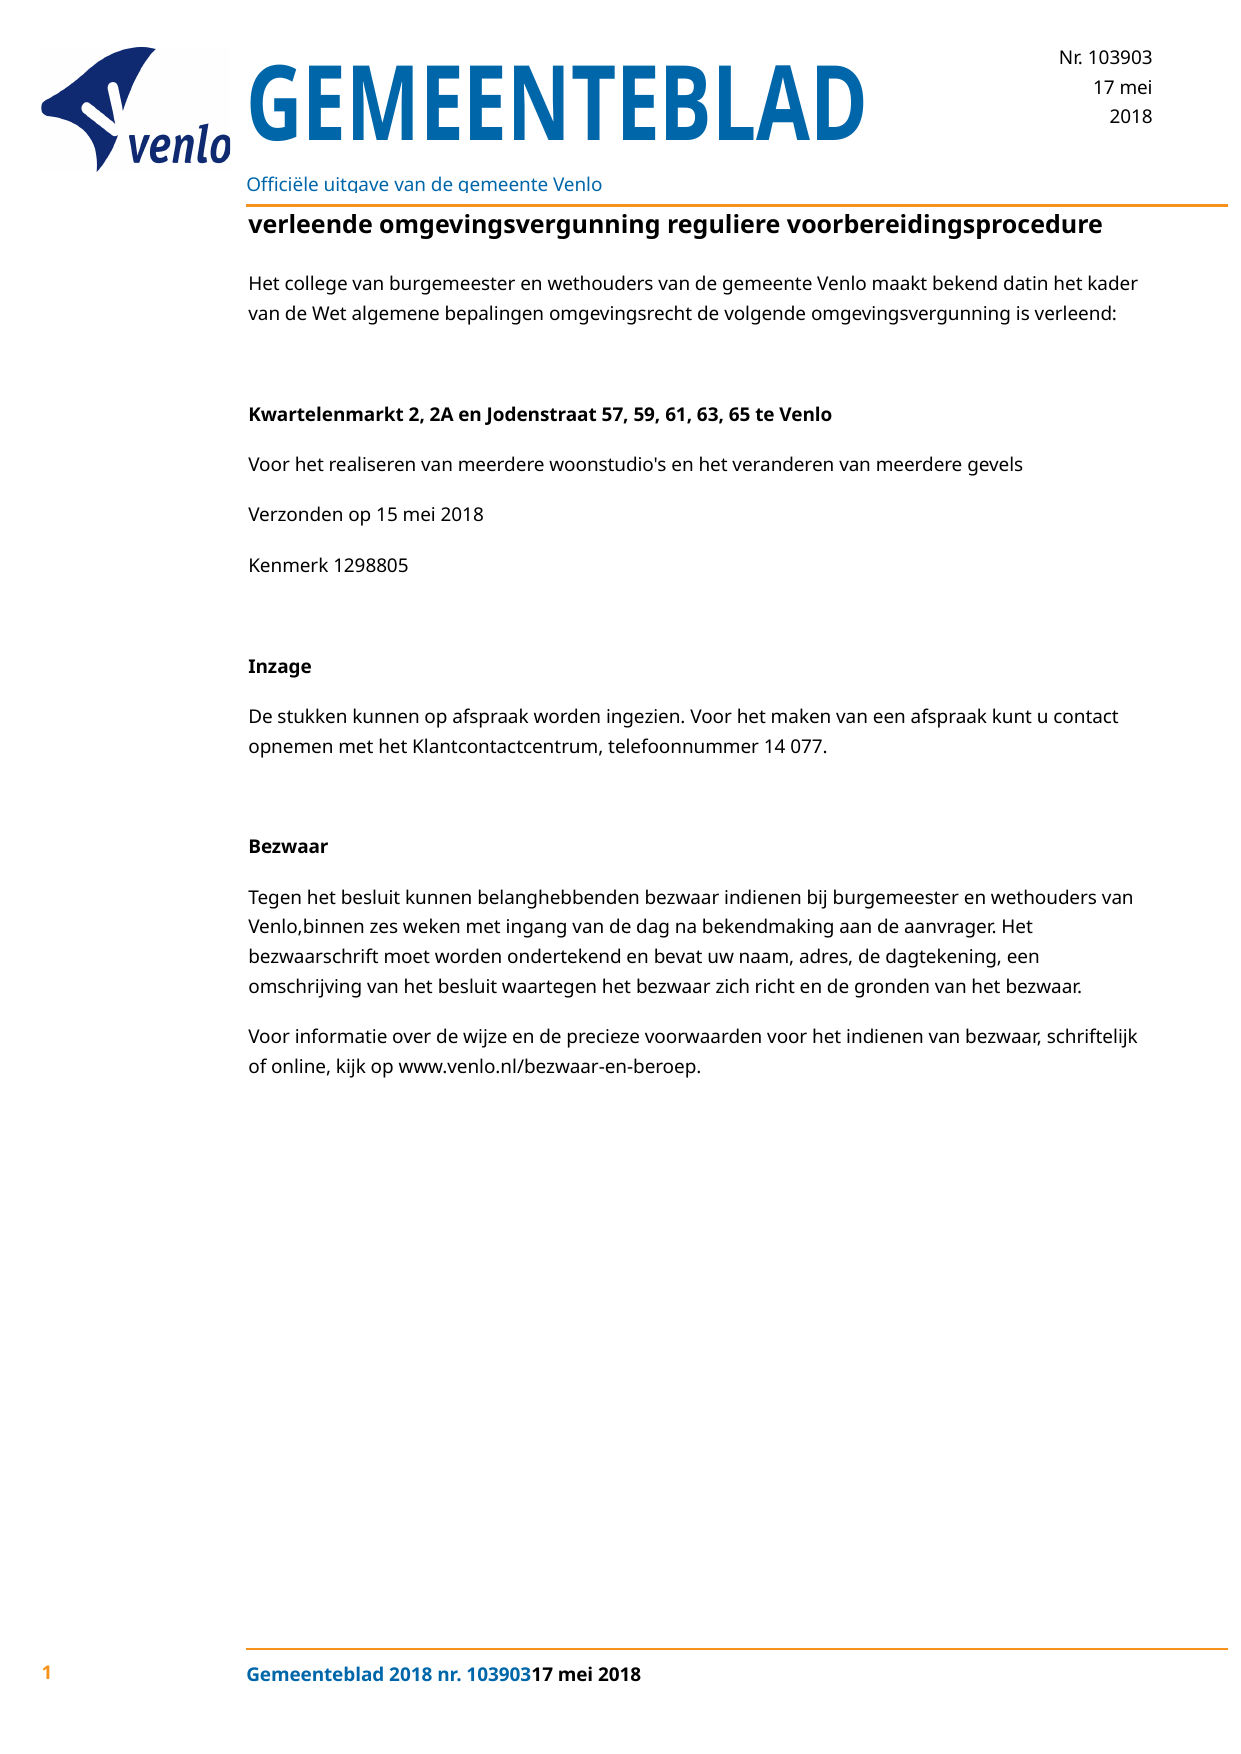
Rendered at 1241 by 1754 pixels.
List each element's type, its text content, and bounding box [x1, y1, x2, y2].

text Inzage [248, 653, 1152, 678]
picture [41, 47, 231, 172]
text Tegen het besluit kunnen belanghebbenden bezwaar indienen bij burgemeester en wethouders van Venlo,binnen zes weken met ingang van de dag na bekendmaking aan de aanvrager. Het bezwaarschrift moet worden ondertekend en bevat uw naam, adres, de dagtekening, een omschrijving van het besluit waartegen het bezwaar zich richt en de gronden van het bezwaar. [248, 884, 1152, 998]
text Kwartelenmarkt 2, 2A en Jodenstraat 57, 59, 61, 63, 65 te Venlo [248, 401, 1152, 426]
text Verzonden op 15 mei 2018 [248, 502, 1152, 527]
text verleende omgevingsvergunning reguliere voorbereidingsprocedure [248, 207, 1152, 241]
text Het college van burgemeester en wethouders van de gemeente Venlo maakt bekend datin het kader van de Wet algemene bepalingen omgevingsrecht de volgende omgevingsvergunning is verleend: [248, 270, 1152, 326]
text De stukken kunnen op afspraak worden ingezien. Voor het maken van een afspraak kunt u contact opnemen met het Klantcontactcentrum, telefoonnummer 14 077. [248, 703, 1152, 758]
text Voor het realiseren van meerdere woonstudio's en het veranderen van meerdere gevels [248, 451, 1152, 477]
text Kenmerk 1298805 [248, 552, 1152, 578]
text Voor informatie over de wijze en de precieze voorwaarden voor het indienen van bezwaar, schriftelijk of online, kijk op www.venlo.nl/bezwaar-en-beroep. [248, 1023, 1152, 1078]
text Bezwaar [248, 834, 1152, 859]
